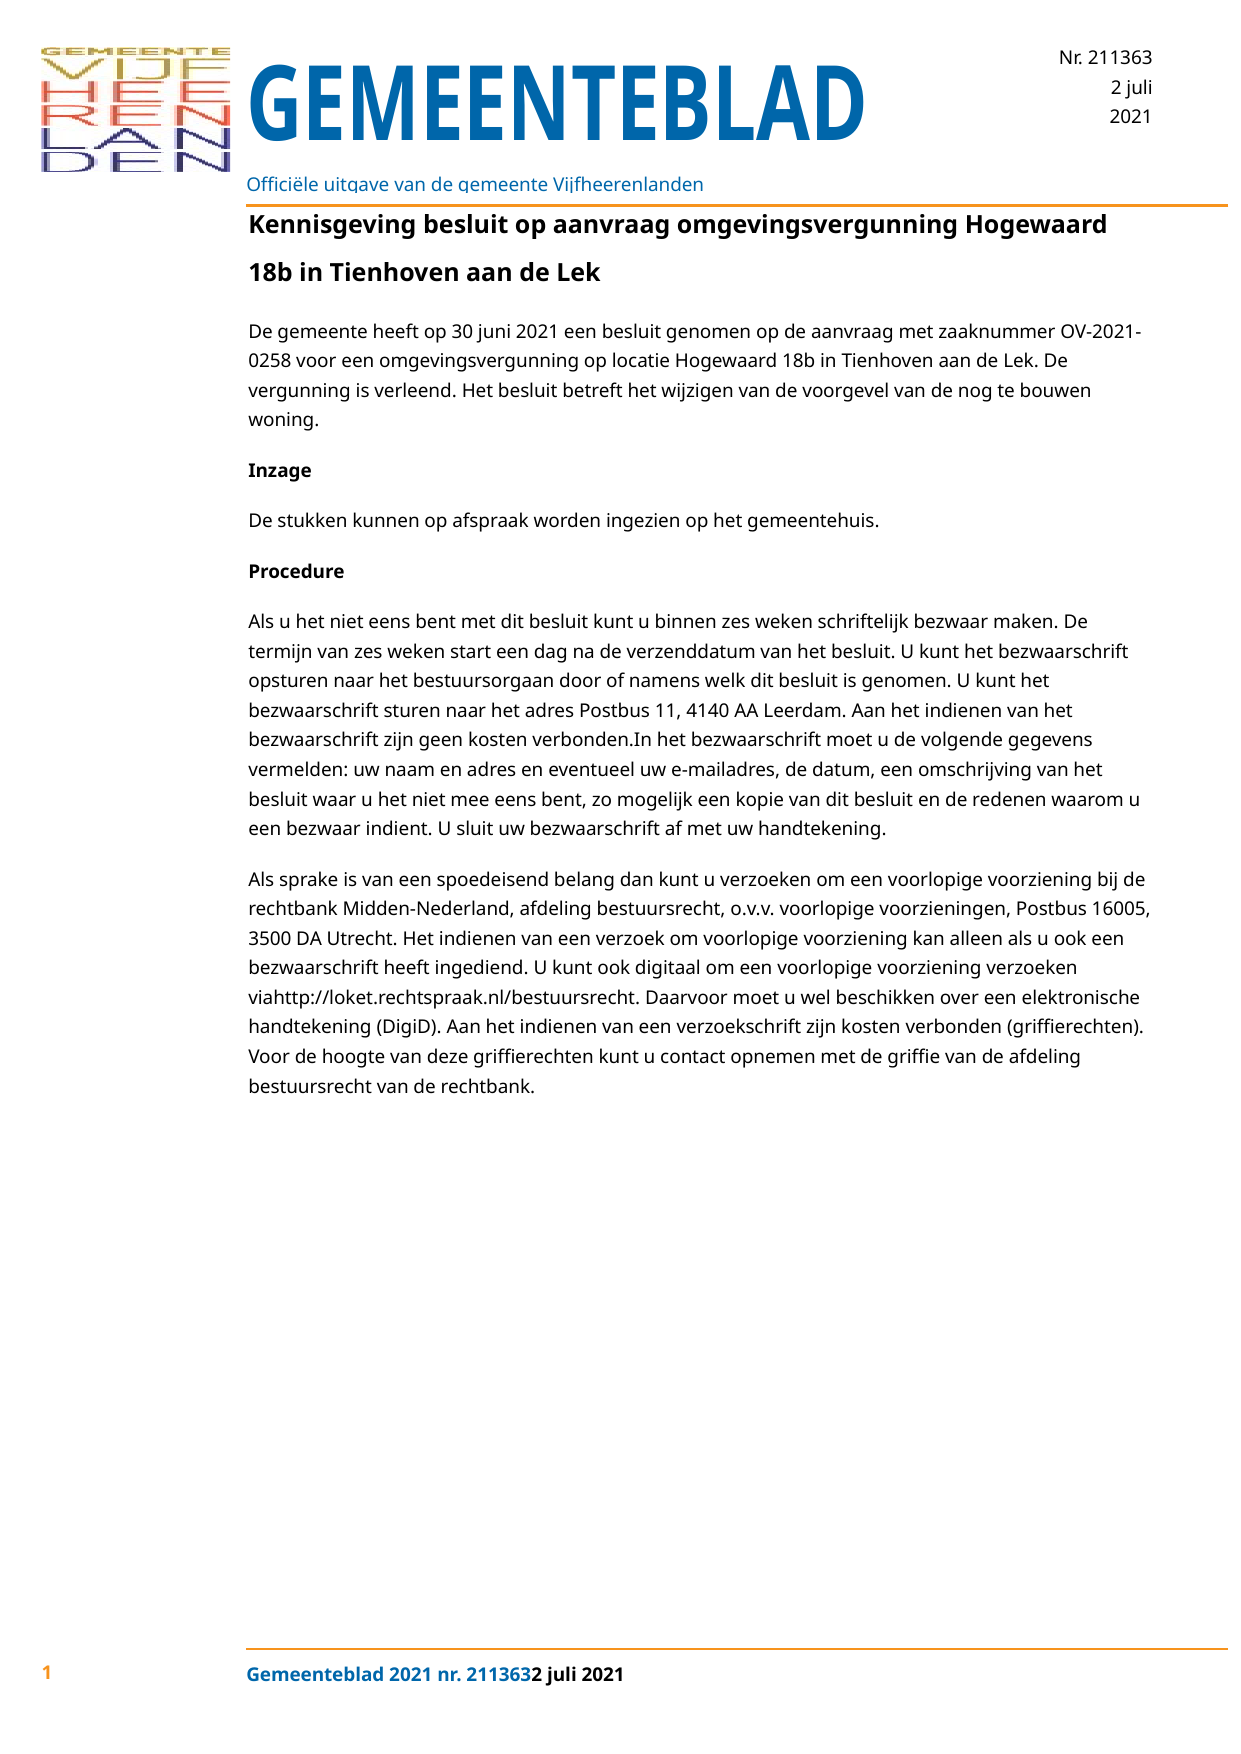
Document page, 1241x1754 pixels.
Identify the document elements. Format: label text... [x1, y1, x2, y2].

text Kennisgeving besluit op aanvraag omgevingsvergunning Hogewaard 18b in Tienhoven aan de Lek [248, 207, 1152, 288]
text De gemeente heeft op 30 juni 2021 een besluit genomen op de aanvraag met zaaknummer OV-2021-0258 voor een omgevingsvergunning op locatie Hogewaard 18b in Tienhoven aan de Lek. De vergunning is verleend. Het besluit betreft het wijzigen van de voorgevel van de nog te bouwen woning. [248, 318, 1152, 432]
text Procedure [248, 558, 1152, 584]
text Als u het niet eens bent met dit besluit kunt u binnen zes weken schriftelijk bezwaar maken. De termijn van zes weken start een dag na de verzenddatum van het besluit. U kunt het bezwaarschrift opsturen naar het bestuursorgaan door of namens welk dit besluit is genomen. U kunt het bezwaarschrift sturen naar het adres Postbus 11, 4140 AA Leerdam. Aan het indienen van het bezwaarschrift zijn geen kosten verbonden.In het bezwaarschrift moet u de volgende gegevens vermelden: uw naam en adres en eventueel uw e-mailadres, de datum, een omschrijving van het besluit waar u het niet mee eens bent, zo mogelijk een kopie van dit besluit en de redenen waarom u een bezwaar indient. U sluit uw bezwaarschrift af met uw handtekening. [248, 608, 1152, 841]
text De stukken kunnen op afspraak worden ingezien op het gemeentehuis. [248, 507, 1152, 533]
picture [41, 47, 231, 172]
text Als sprake is van een spoedeisend belang dan kunt u verzoeken om een voorlopige voorziening bij de rechtbank Midden-Nederland, afdeling bestuursrecht, o.v.v. voorlopige voorzieningen, Postbus 16005, 3500 DA Utrecht. Het indienen van een verzoek om voorlopige voorziening kan alleen als u ook een bezwaarschrift heeft ingediend. U kunt ook digitaal om een voorlopige voorziening verzoeken viahttp://loket.rechtspraak.nl/bestuursrecht. Daarvoor moet u wel beschikken over een elektronische handtekening (DigiD). Aan het indienen van een verzoekschrift zijn kosten verbonden (griffierechten). Voor de hoogte van deze griffierechten kunt u contact opnemen met de griffie van de afdeling bestuursrecht van de rechtbank. [248, 866, 1152, 1099]
text Inzage [248, 457, 1152, 483]
